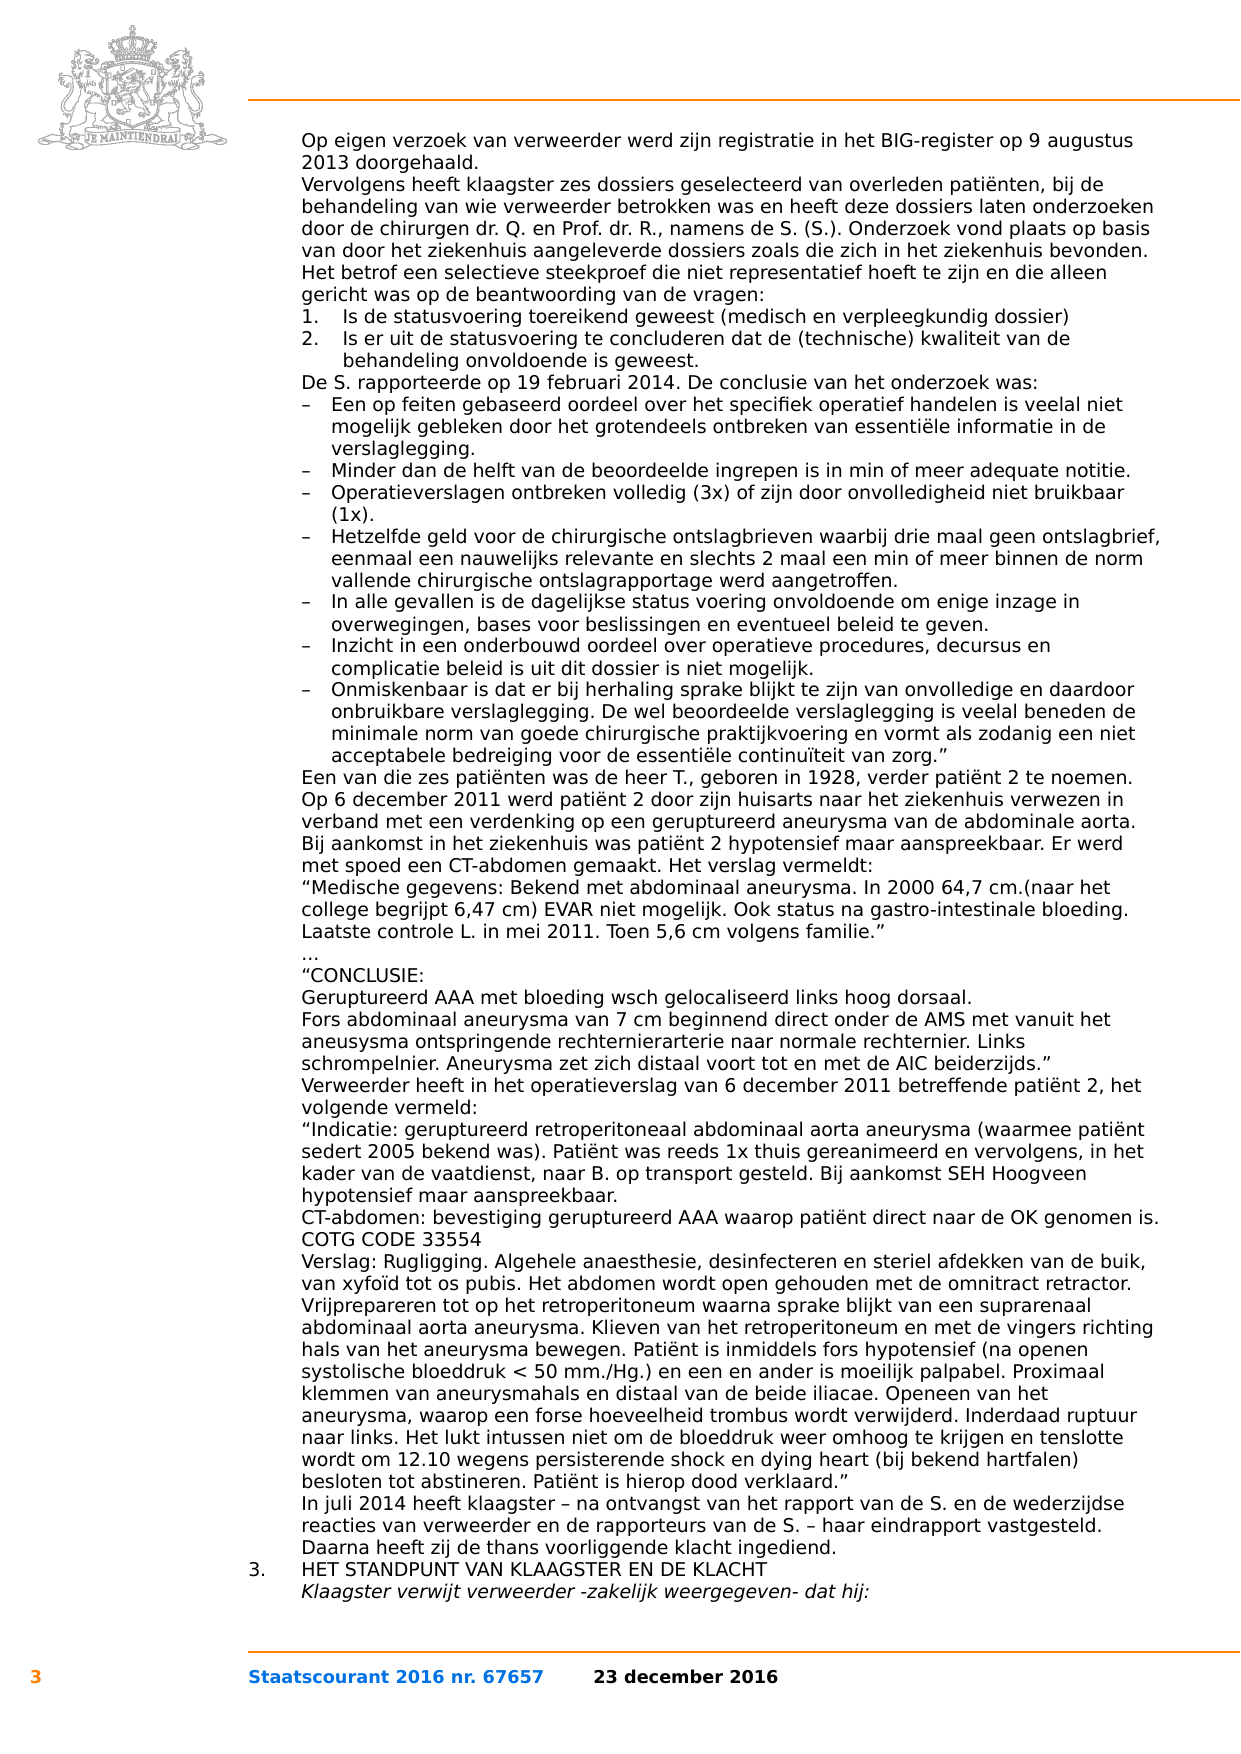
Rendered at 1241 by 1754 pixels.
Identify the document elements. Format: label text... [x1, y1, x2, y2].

text Klaagster verwijt verweerder -zakelijk weergegeven- dat hij: [301, 1581, 1163, 1602]
text In juli 2014 heeft klaagster – na ontvangst van het rapport van de S. en de wederzijdse reacties van verweerder en de rapporteurs van de S. – haar eindrapport vastgesteld. Daarna heeft zij de thans voorliggende klacht ingediend. [301, 1493, 1163, 1558]
text Fors abdominaal aneurysma van 7 cm beginnend direct onder de AMS met vanuit het aneusysma ontspringende rechternierarterie naar normale rechternier. Links schrompelnier. Aneurysma zet zich distaal voort tot en met de AIC beiderzijds.” [301, 1009, 1163, 1075]
text Op 6 december 2011 werd patiënt 2 door zijn huisarts naar het ziekenhuis verwezen in verband met een verdenking op een geruptureerd aneurysma van de abdominale aorta. Bij aankomst in het ziekenhuis was patiënt 2 hypotensief maar aanspreekbaar. Er werd met spoed een CT-abdomen gemaakt. Het verslag vermeldt: [301, 789, 1163, 877]
text Een van die zes patiënten was de heer T., geboren in 1928, verder patiënt 2 te noemen. [301, 767, 1163, 789]
text – In alle gevallen is de dagelijkse status voering onvoldoende om enige inzage in overwegingen, bases voor beslissingen en eventueel beleid te geven. [301, 591, 1163, 635]
text – Onmiskenbaar is dat er bij herhaling sprake blijkt te zijn van onvolledige en daardoor onbruikbare verslaglegging. De wel beoordeelde verslaglegging is veelal beneden de minimale norm van goede chirurgische praktijkvoering en vormt als zodanig een niet acceptabele bedreiging voor de essentiële continuïteit van zorg.” [301, 679, 1163, 767]
text Vervolgens heeft klaagster zes dossiers geselecteerd van overleden patiënten, bij de behandeling van wie verweerder betrokken was en heeft deze dossiers laten onderzoeken door de chirurgen dr. Q. en Prof. dr. R., namens de S. (S.). Onderzoek vond plaats op basis van door het ziekenhuis aangeleverde dossiers zoals die zich in het ziekenhuis bevonden. Het betrof een selectieve steekproef die niet representatief hoeft te zijn en die alleen gericht was op de beantwoording van de vragen: [301, 174, 1163, 306]
text ... [301, 943, 1163, 965]
text – Inzicht in een onderbouwd oordeel over operatieve procedures, decursus en complicatie beleid is uit dit dossier is niet mogelijk. [301, 635, 1163, 679]
text Op eigen verzoek van verweerder werd zijn registratie in het BIG-register op 9 augustus 2013 doorgehaald. [301, 130, 1163, 174]
text 1. Is de statusvoering toereikend geweest (medisch en verpleegkundig dossier) [301, 306, 1163, 328]
text – Een op feiten gebaseerd oordeel over het specifiek operatief handelen is veelal niet mogelijk gebleken door het grotendeels ontbreken van essentiële informatie in de verslaglegging. [301, 394, 1163, 459]
text Geruptureerd AAA met bloeding wsch gelocaliseerd links hoog dorsaal. [301, 987, 1163, 1009]
text “Indicatie: geruptureerd retroperitoneaal abdominaal aorta aneurysma (waarmee patiënt sedert 2005 bekend was). Patiënt was reeds 1x thuis gereanimeerd en vervolgens, in het kader van de vaatdienst, naar B. op transport gesteld. Bij aankomst SEH Hoogveen hypotensief maar aanspreekbaar. [301, 1119, 1163, 1207]
text COTG CODE 33554 [301, 1229, 1163, 1251]
text 2. Is er uit de statusvoering te concluderen dat de (technische) kwaliteit van de behandeling onvoldoende is geweest. [301, 328, 1163, 372]
text 3. HET STANDPUNT VAN KLAAGSTER EN DE KLACHT [248, 1558, 1163, 1581]
text – Operatieverslagen ontbreken volledig (3x) of zijn door onvolledigheid niet bruikbaar (1x). [301, 482, 1163, 526]
text – Hetzelfde geld voor de chirurgische ontslagbrieven waarbij drie maal geen ontslagbrief, eenmaal een nauwelijks relevante en slechts 2 maal een min of meer binnen de norm vallende chirurgische ontslagrapportage werd aangetroffen. [301, 526, 1163, 591]
picture [38, 25, 227, 150]
text De S. rapporteerde op 19 februari 2014. De conclusie van het onderzoek was: [301, 372, 1163, 394]
text CT-abdomen: bevestiging geruptureerd AAA waarop patiënt direct naar de OK genomen is. [301, 1207, 1163, 1229]
text Verweerder heeft in het operatieverslag van 6 december 2011 betreffende patiënt 2, het volgende vermeld: [301, 1075, 1163, 1119]
text Verslag: Rugligging. Algehele anaesthesie, desinfecteren en steriel afdekken van de buik, van xyfoïd tot os pubis. Het abdomen wordt open gehouden met de omnitract retractor. Vrijprepareren tot op het retroperitoneum waarna sprake blijkt van een suprarenaal abdominaal aorta aneurysma. Klieven van het retroperitoneum en met de vingers richting hals van het aneurysma bewegen. Patiënt is inmiddels fors hypotensief (na openen systolische bloeddruk < 50 mm./Hg.) en een en ander is moeilijk palpabel. Proximaal klemmen van aneurysmahals en distaal van de beide iliacae. Openeen van het aneurysma, waarop een forse hoeveelheid trombus wordt verwijderd. Inderdaad ruptuur naar links. Het lukt intussen niet om de bloeddruk weer omhoog te krijgen en tenslotte wordt om 12.10 wegens persisterende shock en dying heart (bij bekend hartfalen) besloten tot abstineren. Patiënt is hierop dood verklaard.” [301, 1251, 1163, 1493]
text – Minder dan de helft van de beoordeelde ingrepen is in min of meer adequate notitie. [301, 459, 1163, 482]
text “CONCLUSIE: [301, 965, 1163, 987]
text “Medische gegevens: Bekend met abdominaal aneurysma. In 2000 64,7 cm.(naar het college begrijpt 6,47 cm) EVAR niet mogelijk. Ook status na gastro-intestinale bloeding. Laatste controle L. in mei 2011. Toen 5,6 cm volgens familie.” [301, 877, 1163, 943]
